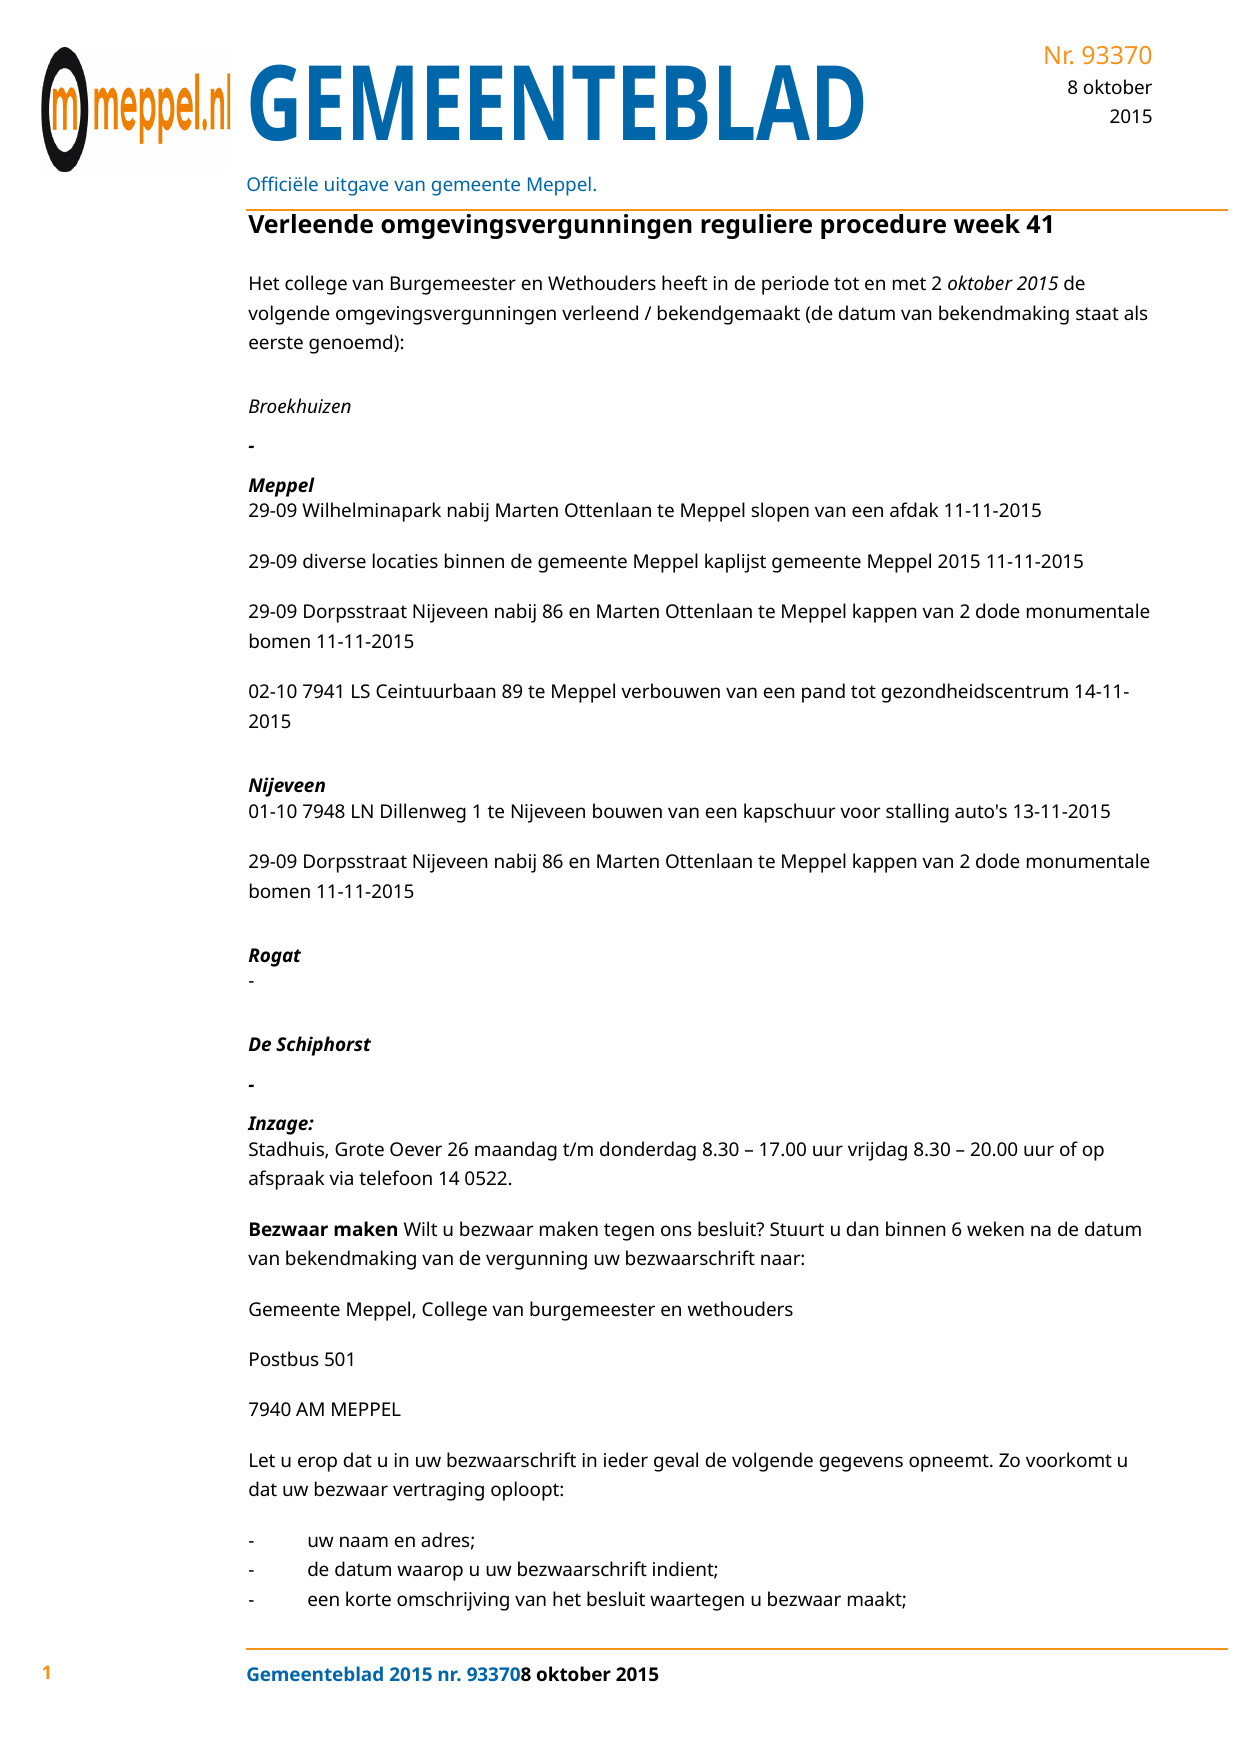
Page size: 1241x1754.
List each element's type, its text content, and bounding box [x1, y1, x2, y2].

text De Schiphorst [248, 1031, 1152, 1057]
text Nijeveen [248, 772, 1152, 798]
text Postbus 501 [248, 1346, 1152, 1372]
text Stadhuis, Grote Oever 26 maandag t/m donderdag 8.30 – 17.00 uur vrijdag 8.30 – 20.00 uur of op afspraak via telefoon 14 0522. [248, 1136, 1152, 1191]
text 29-09 Wilhelminapark nabij Marten Ottenlaan te Meppel slopen van een afdak 11-11-2015 [248, 498, 1152, 523]
text 29-09 Dorpsstraat Nijeveen nabij 86 en Marten Ottenlaan te Meppel kappen van 2 dode monumentale bomen 11-11-2015 [248, 848, 1152, 903]
text Bezwaar maken Wilt u bezwaar maken tegen ons besluit? Stuurt u dan binnen 6 weken na de datum van bekendmaking van de vergunning uw bezwaarschrift naar: [248, 1216, 1152, 1271]
list een korte omschrijving van het besluit waartegen u bezwaar maakt; [248, 1586, 1152, 1612]
list uw naam en adres; [248, 1527, 1152, 1553]
text 29-09 Dorpsstraat Nijeveen nabij 86 en Marten Ottenlaan te Meppel kappen van 2 dode monumentale bomen 11-11-2015 [248, 598, 1152, 654]
text Het college van Burgemeester en Wethouders heeft in de periode tot en met 2 oktober 2015 de volgende omgevingsvergunningen verleend / bekendgemaakt (de datum van bekendmaking staat als eerste genoemd): [248, 270, 1152, 355]
text Broekhuizen [248, 393, 1152, 419]
text - [248, 433, 1152, 458]
text Let u erop dat u in uw bezwaarschrift in ieder geval de volgende gegevens opneemt. Zo voorkomt u dat uw bezwaar vertraging oploopt: [248, 1447, 1152, 1502]
text - [248, 1071, 1152, 1096]
text 29-09 diverse locaties binnen de gemeente Meppel kaplijst gemeente Meppel 2015 11-11-2015 [248, 548, 1152, 574]
text Gemeente Meppel, College van burgemeester en wethouders [248, 1296, 1152, 1321]
list de datum waarop u uw bezwaarschrift indient; [248, 1557, 1152, 1582]
text 02-10 7941 LS Ceintuurbaan 89 te Meppel verbouwen van een pand tot gezondheidscentrum 14-11-2015 [248, 678, 1152, 734]
text 01-10 7948 LN Dillenweg 1 te Nijeveen bouwen van een kapschuur voor stalling auto's 13-11-2015 [248, 798, 1152, 823]
picture [41, 47, 231, 172]
text Rogat [248, 942, 1152, 967]
text - [248, 967, 1152, 993]
text 7940 AM MEPPEL [248, 1397, 1152, 1422]
text Inzage: [248, 1110, 1152, 1136]
text Verleende omgevingsvergunningen reguliere procedure week 41 [248, 211, 1152, 241]
text Meppel [248, 472, 1152, 498]
